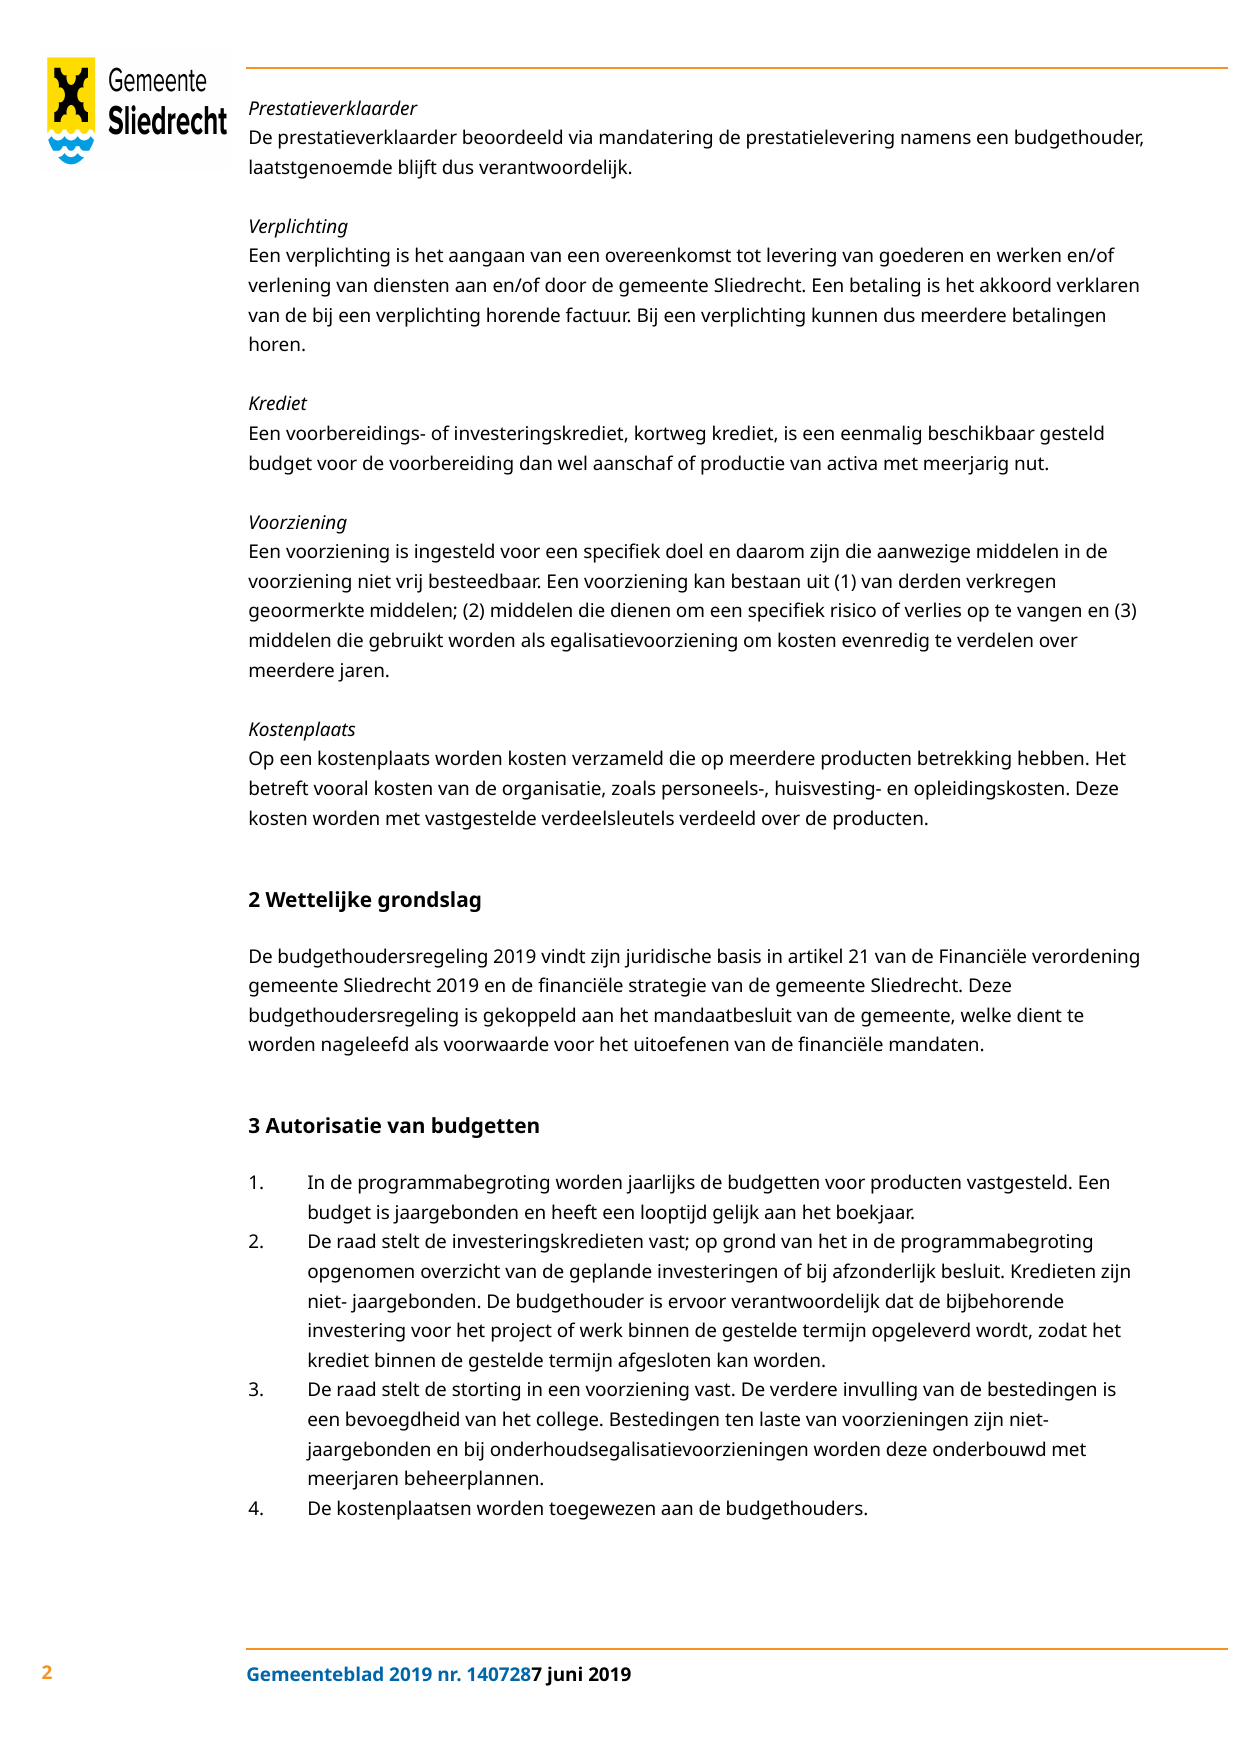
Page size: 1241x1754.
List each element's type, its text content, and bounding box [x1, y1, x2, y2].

list De raad stelt de investeringskredieten vast; op grond van het in de programmabegroting opgenomen overzicht van de geplande investeringen of bij afzonderlijk besluit. Kredieten zijn niet- jaargebonden. De budgethouder is ervoor verantwoordelijk dat de bijbehorende investering voor het project of werk binnen de gestelde termijn opgeleverd wordt, zodat het krediet binnen de gestelde termijn afgesloten kan worden. [248, 1229, 1152, 1373]
text Prestatieverklaarder [248, 95, 1152, 121]
picture [41, 47, 231, 172]
text Op een kostenplaats worden kosten verzameld die op meerdere producten betrekking hebben. Het betreft vooral kosten van de organisatie, zoals personeels-, huisvesting- en opleidingskosten. Deze kosten worden met vastgestelde verdeelsleutels verdeeld over de producten. [248, 746, 1152, 831]
text De budgethoudersregeling 2019 vindt zijn juridische basis in artikel 21 van de Financiële verordening gemeente Sliedrecht 2019 en de financiële strategie van de gemeente Sliedrecht. Deze budgethoudersregeling is gekoppeld aan het mandaatbesluit van de gemeente, welke dient te worden nageleefd als voorwaarde voor het uitoefenen van de financiële mandaten. [248, 943, 1152, 1057]
text 2 Wettelijke grondslag [248, 885, 1152, 913]
list In de programmabegroting worden jaarlijks de budgetten voor producten vastgesteld. Een budget is jaargebonden en heeft een looptijd gelijk aan het boekjaar. [248, 1169, 1152, 1225]
list De raad stelt de storting in een voorziening vast. De verdere invulling van de bestedingen is een bevoegdheid van het college. Bestedingen ten laste van voorzieningen zijn niet-jaargebonden en bij onderhoudsegalisatievoorzieningen worden deze onderbouwd met meerjaren beheerplannen. [248, 1377, 1152, 1491]
text Verplichting [248, 213, 1152, 239]
text Een voorziening is ingesteld voor een specifiek doel en daarom zijn die aanwezige middelen in de voorziening niet vrij besteedbaar. Een voorziening kan bestaan uit (1) van derden verkregen geoormerkte middelen; (2) middelen die dienen om een specifiek risico of verlies op te vangen en (3) middelen die gebruikt worden als egalisatievoorziening om kosten evenredig te verdelen over meerdere jaren. [248, 538, 1152, 683]
text Krediet [248, 391, 1152, 416]
text Voorziening [248, 509, 1152, 535]
text Een voorbereidings- of investeringskrediet, kortweg krediet, is een eenmalig beschikbaar gesteld budget voor de voorbereiding dan wel aanschaf of productie van activa met meerjarig nut. [248, 420, 1152, 476]
text Een verplichting is het aangaan van een overeenkomst tot levering van goederen en werken en/of verlening van diensten aan en/of door de gemeente Sliedrecht. Een betaling is het akkoord verklaren van de bij een verplichting horende factuur. Bij een verplichting kunnen dus meerdere betalingen horen. [248, 243, 1152, 357]
text De prestatieverklaarder beoordeeld via mandatering de prestatielevering namens een budgethouder, laatstgenoemde blijft dus verantwoordelijk. [248, 124, 1152, 180]
list De kostenplaatsen worden toegewezen aan de budgethouders. [248, 1495, 1152, 1521]
text Kostenplaats [248, 716, 1152, 742]
text 3 Autorisatie van budgetten [248, 1112, 1152, 1140]
